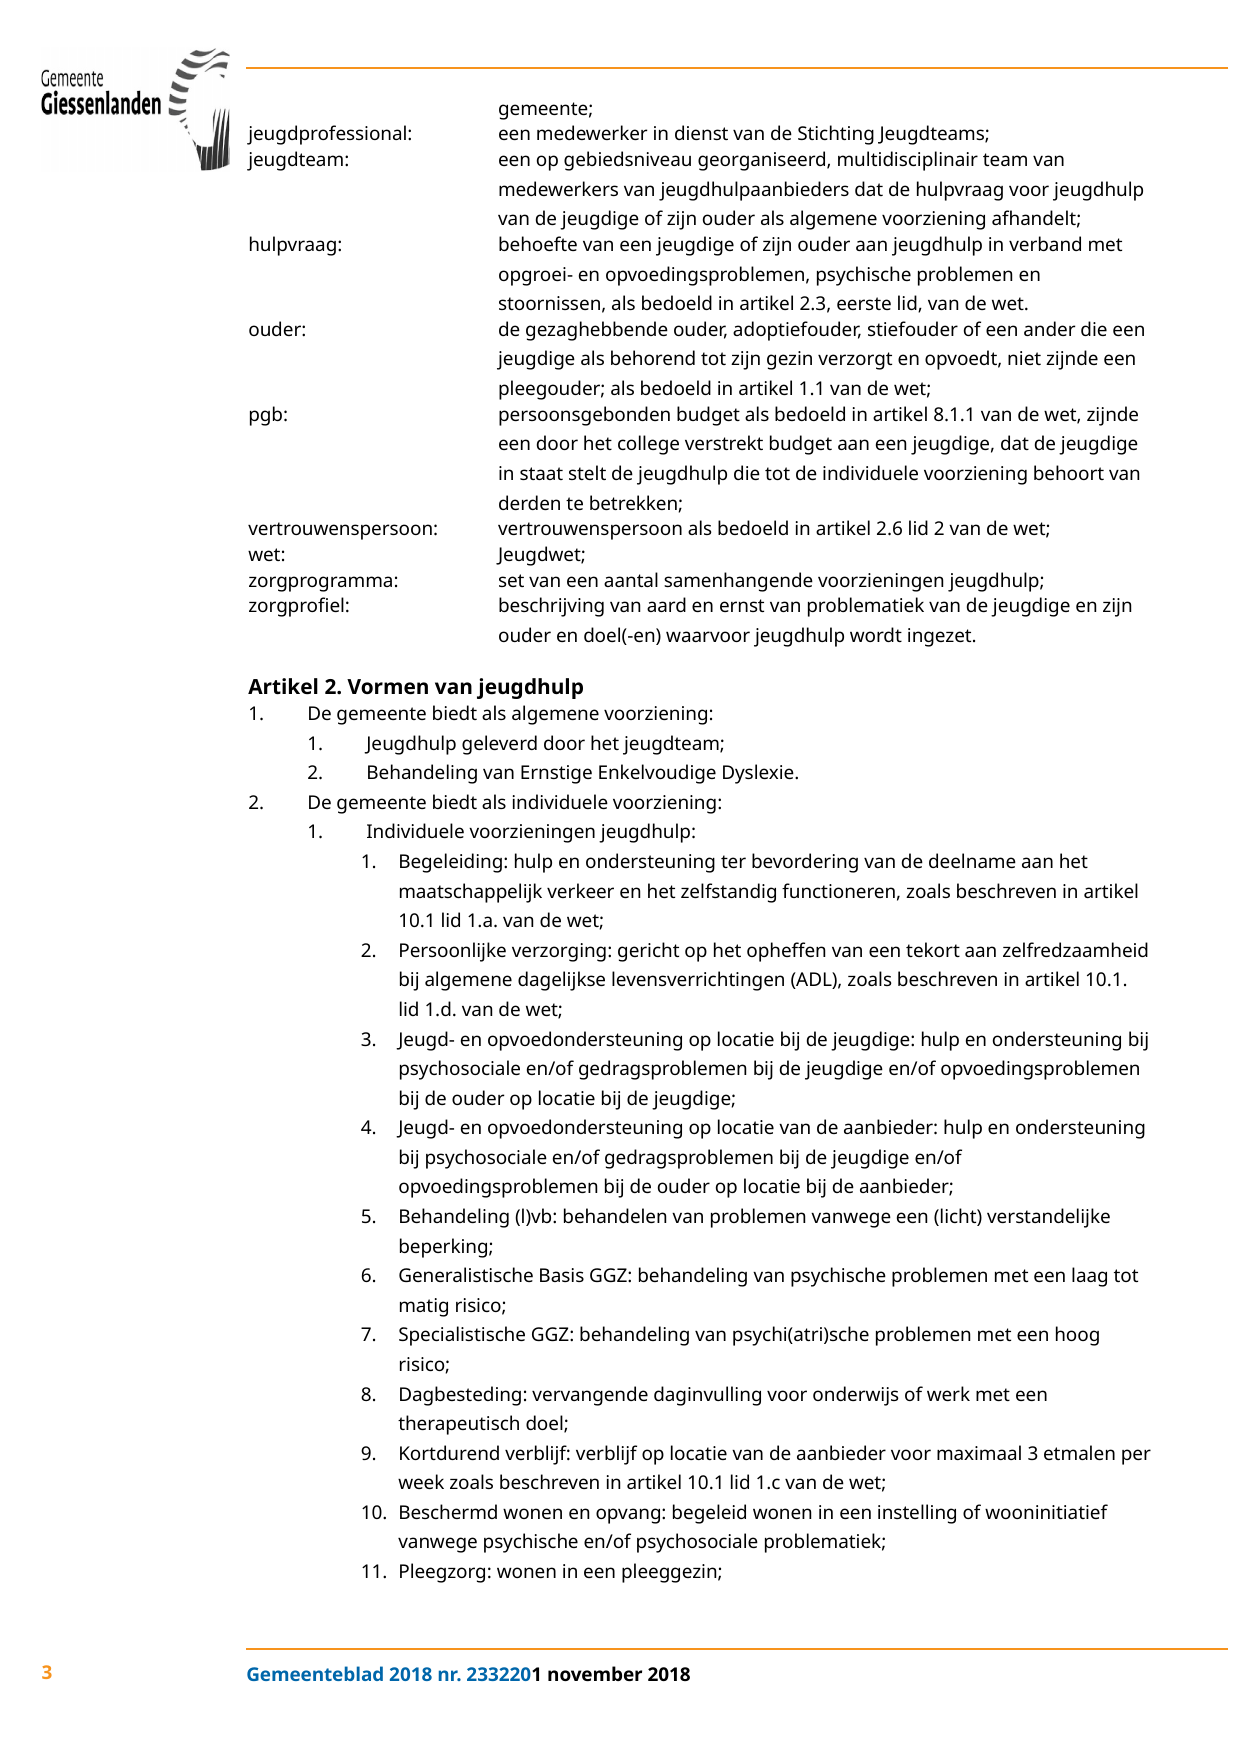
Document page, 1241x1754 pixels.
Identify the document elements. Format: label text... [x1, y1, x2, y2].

table_cell wet: [248, 541, 498, 567]
list Kortdurend verblijf: verblijf op locatie van de aanbieder voor maximaal 3 etmalen per week zoals beschreven in artikel 10.1 lid 1.c van de wet; [361, 1440, 1152, 1495]
table_cell [248, 95, 498, 121]
list De gemeente biedt als individuele voorziening: [248, 789, 1152, 815]
table_cell zorgprogramma: [248, 567, 498, 593]
table_cell beschrijving van aard en ernst van problematiek van de jeugdige en zijn ouder en doel(-en) waarvoor jeugdhulp wordt ingezet. [498, 593, 1152, 648]
list Jeugd- en opvoedondersteuning op locatie van de aanbieder: hulp en ondersteuning bij psychosociale en/of gedragsproblemen bij de jeugdige en/of opvoedingsproblemen bij de ouder op locatie bij de aanbieder; [361, 1114, 1152, 1199]
list De gemeente biedt als algemene voorziening: [248, 700, 1152, 726]
table_cell zorgprofiel: [248, 593, 498, 648]
table_cell een medewerker in dienst van de Stichting Jeugdteams; [498, 121, 1152, 146]
table_cell pgb: [248, 401, 498, 515]
table_cell vertrouwenspersoon: [248, 515, 498, 541]
table_cell jeugdteam: [248, 146, 498, 231]
list Begeleiding: hulp en ondersteuning ter bevordering van de deelname aan het maatschappelijk verkeer en het zelfstandig functioneren, zoals beschreven in artikel 10.1 lid 1.a. van de wet; [361, 848, 1152, 933]
table_cell ouder: [248, 316, 498, 401]
table_cell behoefte van een jeugdige of zijn ouder aan jeugdhulp in verband met opgroei- en opvoedingsproblemen, psychische problemen en stoornissen, als bedoeld in artikel 2.3, eerste lid, van de wet. [498, 231, 1152, 316]
table_cell set van een aantal samenhangende voorzieningen jeugdhulp; [498, 567, 1152, 593]
list Behandeling (l)vb: behandelen van problemen vanwege een (licht) verstandelijke beperking; [361, 1203, 1152, 1259]
table_cell de gezaghebbende ouder, adoptiefouder, stiefouder of een ander die een jeugdige als behorend tot zijn gezin verzorgt en opvoedt, niet zijnde een pleegouder; als bedoeld in artikel 1.1 van de wet; [498, 316, 1152, 401]
table_cell gemeente; [498, 95, 1152, 121]
table_cell jeugdprofessional: [248, 121, 498, 146]
table_cell Jeugdwet; [498, 541, 1152, 567]
list Generalistische Basis GGZ: behandeling van psychische problemen met een laag tot matig risico; [361, 1262, 1152, 1318]
list Specialistische GGZ: behandeling van psychi(atri)sche problemen met een hoog risico; [361, 1322, 1152, 1377]
list Pleegzorg: wonen in een pleeggezin; [361, 1558, 1152, 1584]
list Dagbesteding: vervangende daginvulling voor onderwijs of werk met een therapeutisch doel; [361, 1381, 1152, 1436]
list Beschermd wonen en opvang: begeleid wonen in een instelling of wooninitiatief vanwege psychische en/of psychosociale problematiek; [361, 1499, 1152, 1554]
list Persoonlijke verzorging: gericht op het opheffen van een tekort aan zelfredzaamheid bij algemene dagelijkse levensverrichtingen (ADL), zoals beschreven in artikel 10.1. lid 1.d. van de wet; [361, 937, 1152, 1022]
list Jeugd- en opvoedondersteuning op locatie bij de jeugdige: hulp en ondersteuning bij psychosociale en/of gedragsproblemen bij de jeugdige en/of opvoedingsproblemen bij de ouder op locatie bij de jeugdige; [361, 1026, 1152, 1111]
table_cell hulpvraag: [248, 231, 498, 316]
list Jeugdhulp geleverd door het jeugdteam; [307, 730, 1152, 756]
table_cell vertrouwenspersoon als bedoeld in artikel 2.6 lid 2 van de wet; [498, 515, 1152, 541]
list Behandeling van Ernstige Enkelvoudige Dyslexie. [307, 759, 1152, 785]
table_cell een op gebiedsniveau georganiseerd, multidisciplinair team van medewerkers van jeugdhulpaanbieders dat de hulpvraag voor jeugdhulp van de jeugdige of zijn ouder als algemene voorziening afhandelt; [498, 146, 1152, 231]
text Artikel 2. Vormen van jeugdhulp [248, 672, 1152, 700]
table_cell persoonsgebonden budget als bedoeld in artikel 8.1.1 van de wet, zijnde een door het college verstrekt budget aan een jeugdige, dat de jeugdige in staat stelt de jeugdhulp die tot de individuele voorziening behoort van derden te betrekken; [498, 401, 1152, 515]
picture [41, 47, 231, 172]
list Individuele voorzieningen jeugdhulp: [307, 819, 1152, 844]
